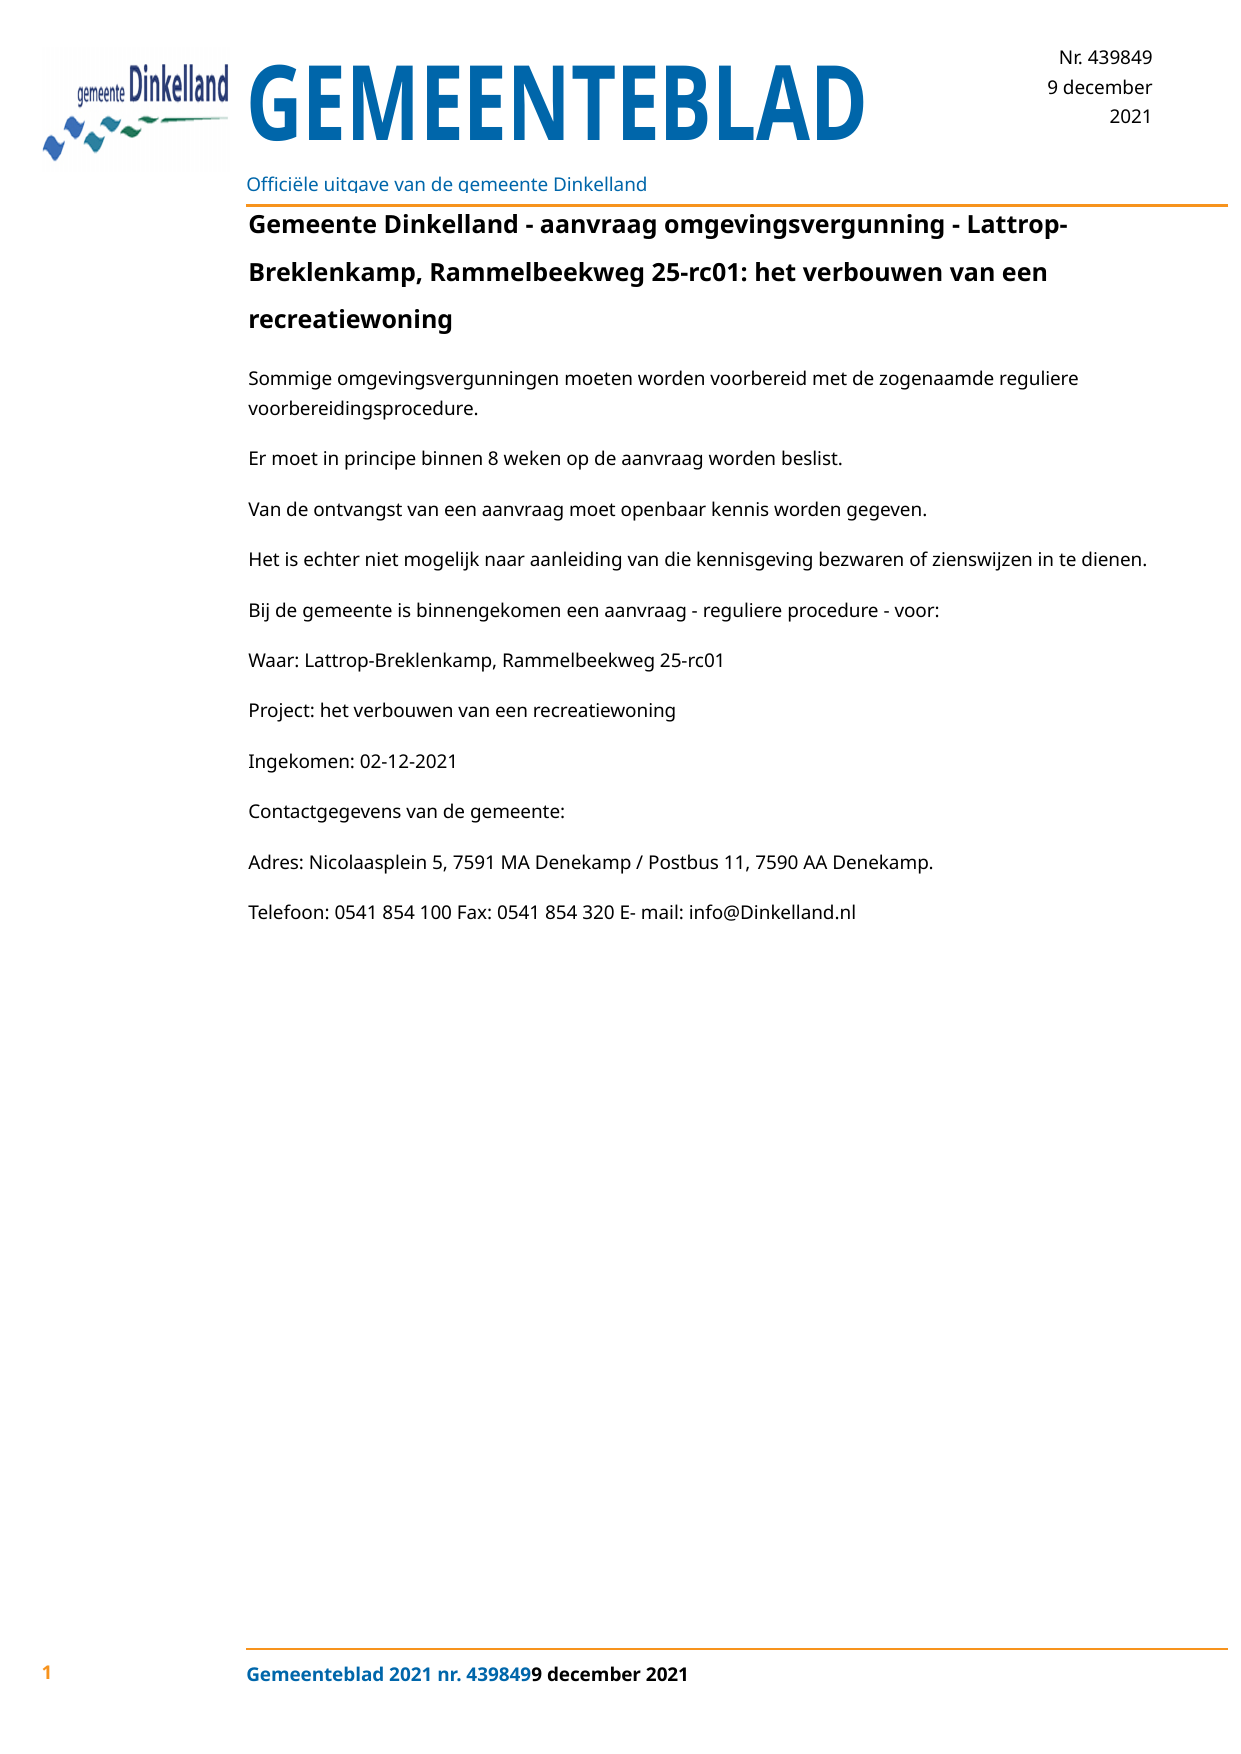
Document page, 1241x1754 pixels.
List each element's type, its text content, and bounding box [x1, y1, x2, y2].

text Ingekomen: 02-12-2021 [248, 748, 1152, 774]
text Waar: Lattrop-Breklenkamp, Rammelbeekweg 25-rc01 [248, 647, 1152, 673]
text Telefoon: 0541 854 100 Fax: 0541 854 320 E- mail: info@Dinkelland.nl [248, 899, 1152, 925]
text Bij de gemeente is binnengekomen een aanvraag - reguliere procedure - voor: [248, 597, 1152, 622]
text Van de ontvangst van een aanvraag moet openbaar kennis worden gegeven. [248, 496, 1152, 522]
picture [41, 47, 231, 172]
text Gemeente Dinkelland - aanvraag omgevingsvergunning - Lattrop-Breklenkamp, Rammelbeekweg 25-rc01: het verbouwen van een recreatiewoning [248, 207, 1152, 336]
text Er moet in principe binnen 8 weken op de aanvraag worden beslist. [248, 446, 1152, 471]
text Project: het verbouwen van een recreatiewoning [248, 698, 1152, 723]
text Sommige omgevingsvergunningen moeten worden voorbereid met de zogenaamde reguliere voorbereidingsprocedure. [248, 366, 1152, 421]
text Contactgegevens van de gemeente: [248, 798, 1152, 824]
text Adres: Nicolaasplein 5, 7591 MA Denekamp / Postbus 11, 7590 AA Denekamp. [248, 849, 1152, 874]
text Het is echter niet mogelijk naar aanleiding van die kennisgeving bezwaren of zienswijzen in te dienen. [248, 546, 1152, 572]
